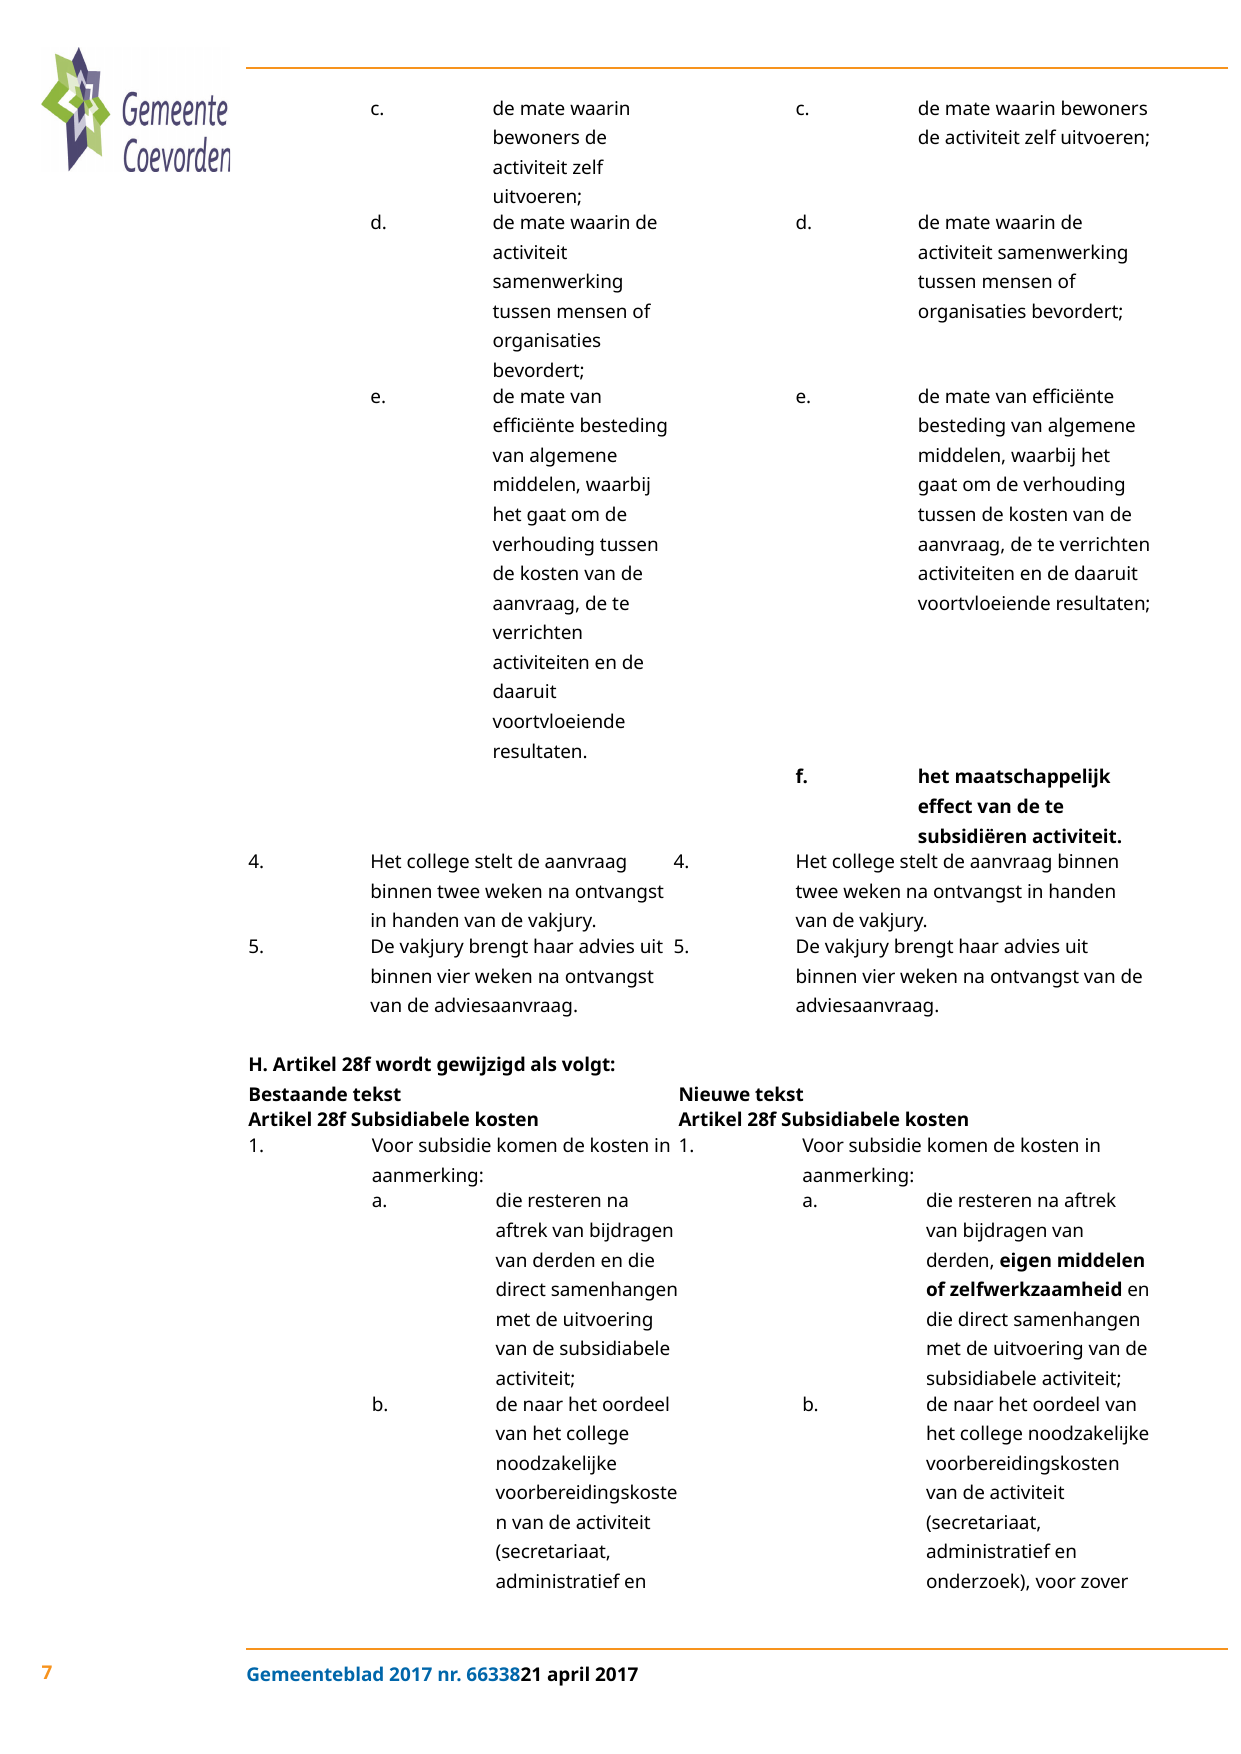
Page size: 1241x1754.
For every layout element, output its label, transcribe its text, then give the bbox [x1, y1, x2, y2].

table_cell [678, 1188, 802, 1391]
table_cell 1. [248, 1132, 372, 1188]
table_cell die resteren na aftrek van bijdragen van derden en die direct samenhangen met de uitvoering van de subsidiabele activiteit; [495, 1188, 678, 1391]
table_cell d. [370, 209, 492, 383]
table_cell die resteren na aftrek van bijdragen van derden, eigen middelen of zelfwerkzaamheid en die direct samenhangen met de uitvoering van de subsidiabele activiteit; [926, 1188, 1152, 1391]
table_cell Artikel 28f Subsidiabele kosten [248, 1107, 678, 1132]
table_cell 5. [673, 934, 795, 1018]
table_cell c. [370, 95, 492, 209]
table_cell de mate van efficiënte besteding van algemene middelen, waarbij het gaat om de verhouding tussen de kosten van de aanvraag, de te verrichten activiteiten en de daaruit voortvloeiende resultaten. [493, 383, 673, 764]
table_cell [673, 209, 795, 383]
table_cell 4. [673, 849, 795, 933]
table_cell De vakjury brengt haar advies uit binnen vier weken na ontvangst van de adviesaanvraag. [370, 934, 673, 1018]
table_cell f. [795, 764, 918, 848]
table_cell b. [802, 1391, 926, 1594]
table_cell Voor subsidie komen de kosten in aanmerking: [372, 1132, 678, 1188]
table_cell e. [370, 383, 492, 764]
table_cell d. [795, 209, 918, 383]
table_cell a. [372, 1188, 495, 1391]
table_cell 5. [248, 934, 370, 1018]
table_cell het maatschappelijk effect van de te subsidiëren activiteit. [918, 764, 1152, 848]
table_cell Het college stelt de aanvraag binnen twee weken na ontvangst in handen van de vakjury. [370, 849, 673, 933]
table_cell [248, 764, 673, 848]
picture [41, 47, 231, 172]
table_cell a. [802, 1188, 926, 1391]
table_cell Het college stelt de aanvraag binnen twee weken na ontvangst in handen van de vakjury. [795, 849, 1152, 933]
table_cell [673, 95, 795, 209]
table_cell c. [795, 95, 918, 209]
table_cell 4. [248, 849, 370, 933]
table_cell [248, 95, 370, 209]
table_cell [673, 383, 795, 764]
table_cell [248, 209, 370, 383]
table_cell De vakjury brengt haar advies uit binnen vier weken na ontvangst van de adviesaanvraag. [795, 934, 1152, 1018]
table_cell b. [372, 1391, 495, 1594]
table_cell [673, 764, 795, 848]
table_cell Voor subsidie komen de kosten in aanmerking: [802, 1132, 1152, 1188]
table_cell [248, 1188, 372, 1391]
table_cell [678, 1391, 802, 1594]
table_header Bestaande tekst [248, 1081, 678, 1107]
table_cell de mate waarin de activiteit samenwerking tussen mensen of organisaties bevordert; [918, 209, 1152, 383]
table_cell de mate waarin bewoners de activiteit zelf uitvoeren; [918, 95, 1152, 209]
table_cell de mate waarin de activiteit samenwerking tussen mensen of organisaties bevordert; [493, 209, 673, 383]
table_cell de naar het oordeel van het college noodzakelijke voorbereidingskosten van de activiteit (secretariaat, administratief en onderzoek), voor zover [926, 1391, 1152, 1594]
text H. Artikel 28f wordt gewijzigd als volgt: [248, 1051, 1152, 1077]
table_cell de mate waarin bewoners de activiteit zelf uitvoeren; [493, 95, 673, 209]
table_cell e. [795, 383, 918, 764]
table_cell de mate van efficiënte besteding van algemene middelen, waarbij het gaat om de verhouding tussen de kosten van de aanvraag, de te verrichten activiteiten en de daaruit voortvloeiende resultaten; [918, 383, 1152, 764]
table_cell 1. [678, 1132, 802, 1188]
table_header Nieuwe tekst [678, 1081, 1152, 1107]
table_cell [248, 383, 370, 764]
table_cell Artikel 28f Subsidiabele kosten [678, 1107, 1152, 1132]
table_cell [248, 1391, 372, 1594]
table_cell de naar het oordeel van het college noodzakelijke voorbereidingskosten van de activiteit (secretariaat, administratief en [495, 1391, 678, 1594]
